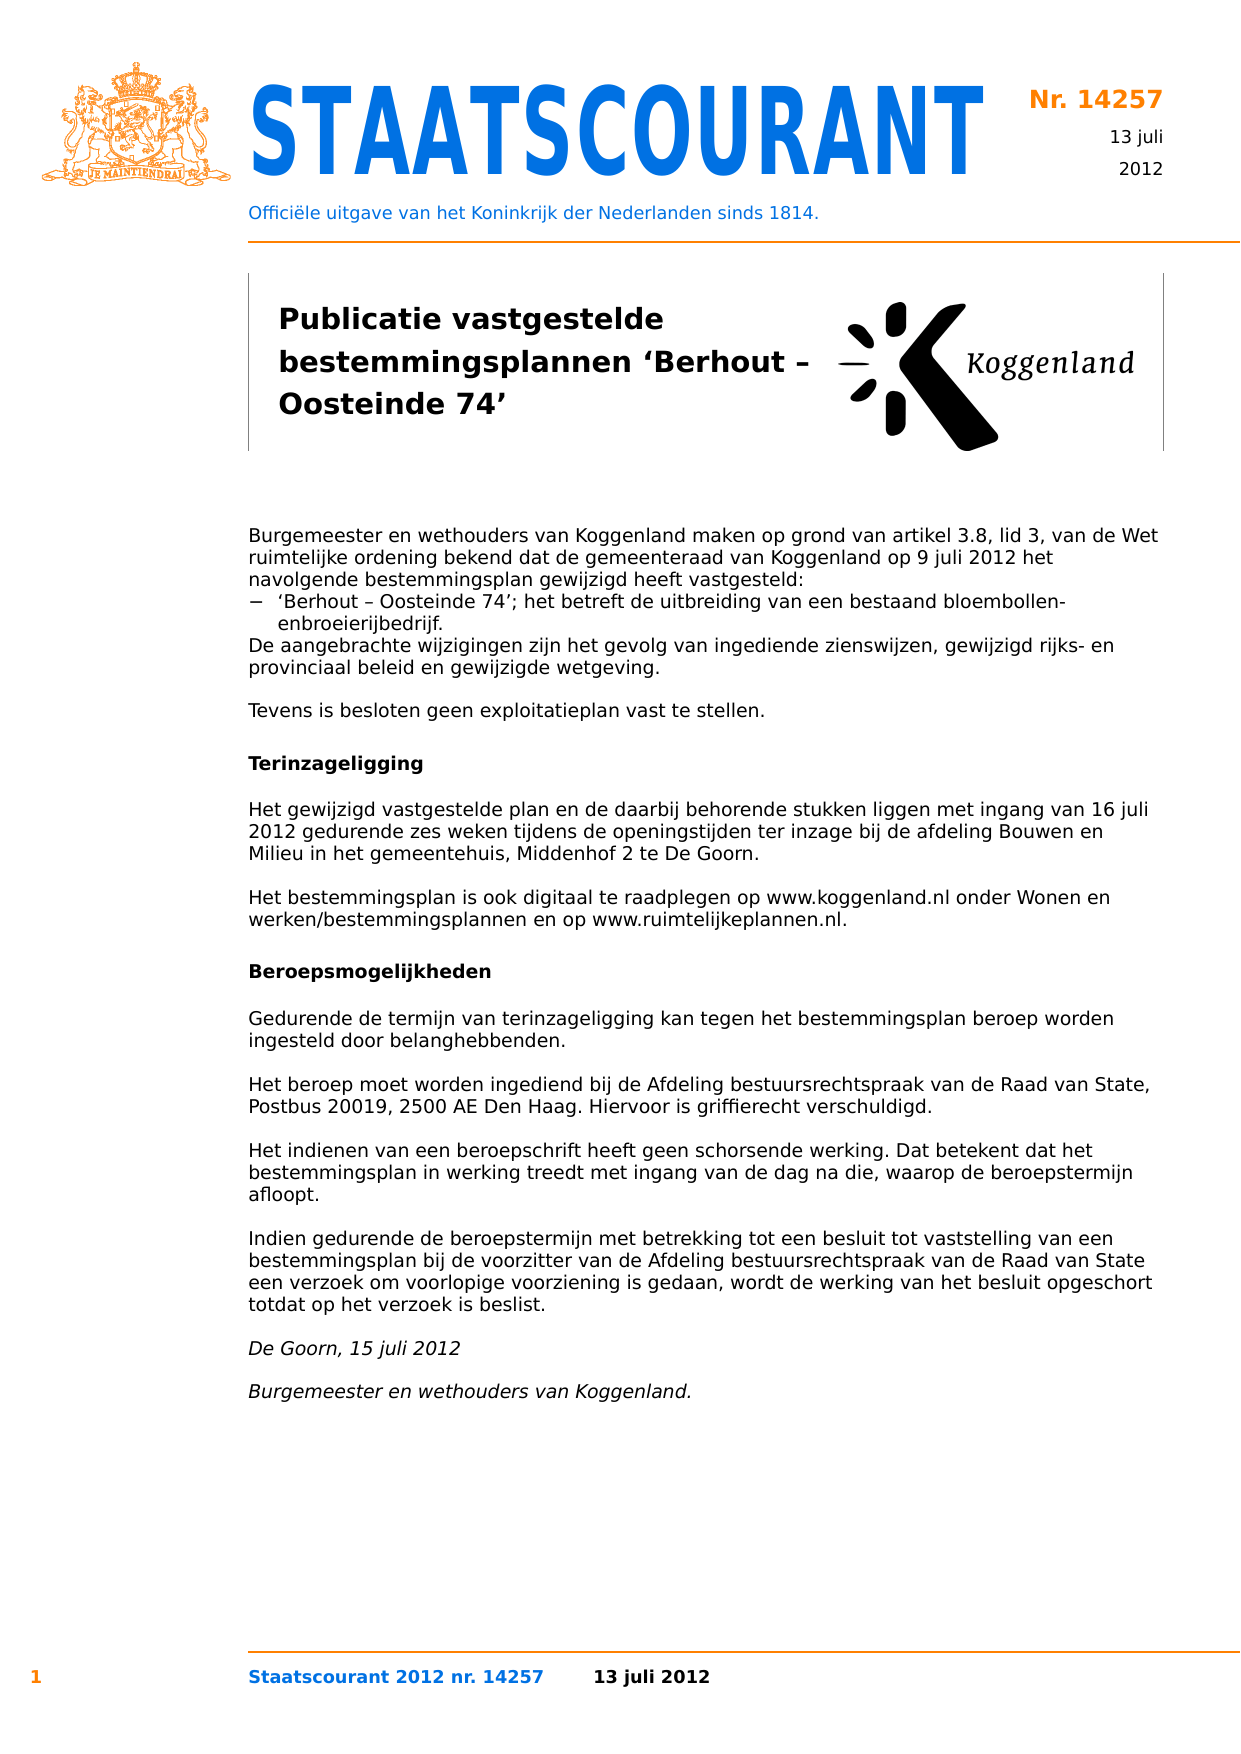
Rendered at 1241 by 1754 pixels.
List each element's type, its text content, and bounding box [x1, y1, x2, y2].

text Het indienen van een beroepschrift heeft geen schorsende werking. Dat betekent dat het bestemmingsplan in werking treedt met ingang van de dag na die, waarop de beroepstermijn afloopt. [248, 1140, 1163, 1206]
table_cell 2012 [998, 153, 1240, 203]
text Gedurende de termijn van terinzageligging kan tegen het bestemmingsplan beroep worden ingesteld door belanghebbenden. [248, 1008, 1163, 1052]
text Tevens is besloten geen exploitatieplan vast te stellen. [248, 700, 1163, 722]
text Het bestemmingsplan is ook digitaal te raadplegen op www.koggenland.nl onder Wonen en werken/bestemmingsplannen en op www.ruimtelijkeplannen.nl. [248, 887, 1163, 931]
text De Goorn, 15 juli 2012 [248, 1337, 1163, 1359]
text Het beroep moet worden ingediend bij de Afdeling bestuursrechtspraak van de Raad van State, Postbus 20019, 2500 AE Den Haag. Hiervoor is griffierecht verschuldigd. [248, 1074, 1163, 1118]
table_header STAATSCOURANT [248, 62, 998, 203]
text De aangebrachte wijzigingen zijn het gevolg van ingediende zienswijzen, gewijzigd rijks- en provinciaal beleid en gewijzigde wetgeving. [248, 634, 1163, 678]
text − ‘Berhout – Oosteinde 74’; het betreft de uitbreiding van een bestaand bloembollen- enbroeierijbedrijf. [248, 591, 1163, 634]
text Burgemeester en wethouders van Koggenland. [248, 1381, 1163, 1403]
table_header Nr. 14257 [998, 62, 1240, 121]
text Burgemeester en wethouders van Koggenland maken op grond van artikel 3.8, lid 3, van de Wet ruimtelijke ordening bekend dat de gemeenteraad van Koggenland op 9 juli 2012 het navolgende bestemmingsplan gewijzigd heeft vastgesteld: [248, 525, 1163, 591]
table_cell Officiële uitgave van het Koninkrijk der Nederlanden sinds 1814. [248, 203, 1240, 241]
table_cell 13 juli [998, 121, 1240, 153]
table_header [25, 62, 248, 241]
text Indien gedurende de beroepstermijn met betrekking tot een besluit tot vaststelling van een bestemmingsplan bij de voorzitter van de Afdeling bestuursrechtspraak van de Raad van State een verzoek om voorlopige voorziening is gedaan, wordt de werking van het besluit opgeschort totdat op het verzoek is beslist. [248, 1228, 1163, 1316]
subtitle Publicatie vastgestelde bestemmingsplannen ‘Berhout – Oosteinde 74’ [249, 273, 1163, 451]
text Het gewijzigd vastgestelde plan en de daarbij behorende stukken liggen met ingang van 16 juli 2012 gedurende zes weken tijdens de openingstijden ter inzage bij de afdeling Bouwen en Milieu in het gemeentehuis, Middenhof 2 te De Goorn. [248, 799, 1163, 865]
subtitle Terinzageligging [248, 752, 1163, 774]
subtitle Beroepsmogelijkheden [248, 961, 1163, 983]
picture [838, 302, 1134, 451]
picture [41, 62, 231, 186]
